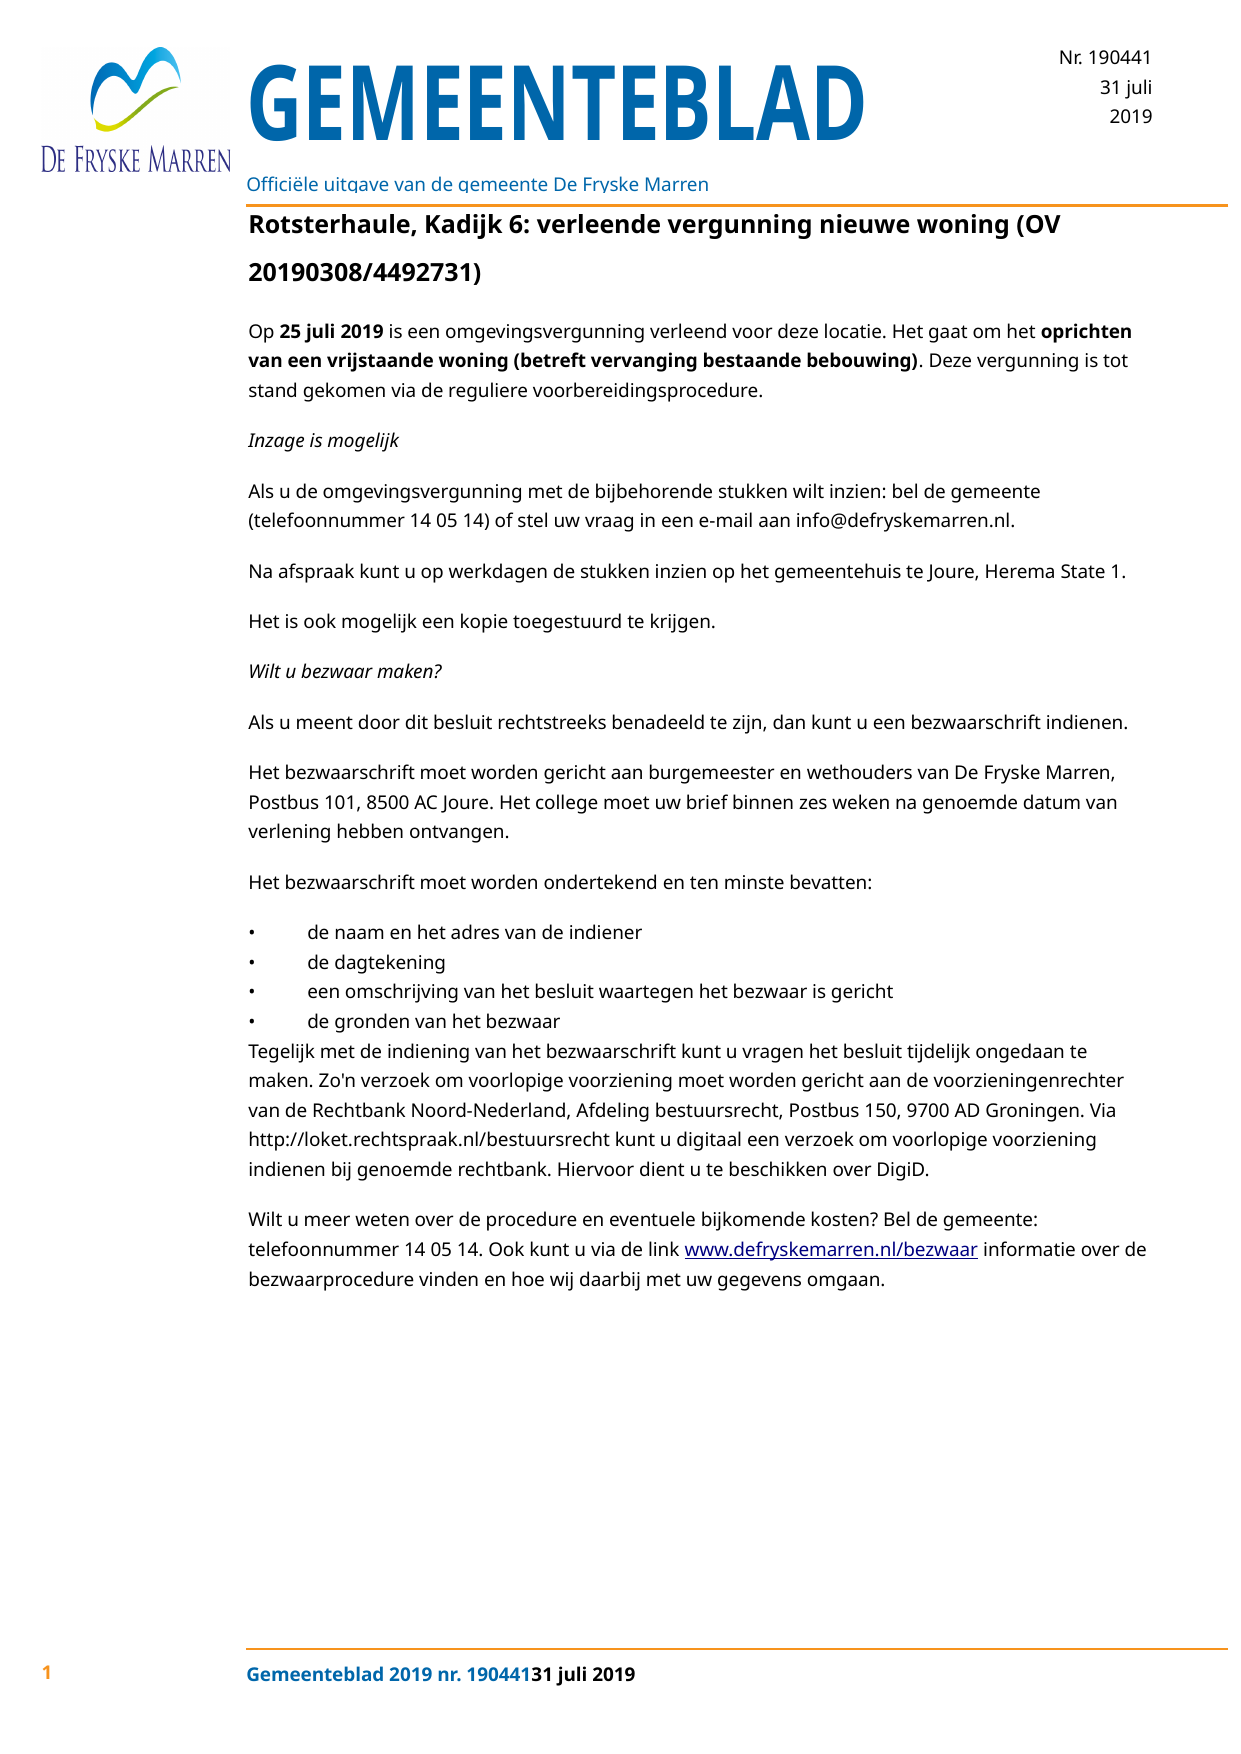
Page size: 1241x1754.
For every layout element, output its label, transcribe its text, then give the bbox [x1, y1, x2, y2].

list de dagtekening [248, 949, 1152, 975]
text Tegelijk met de indiening van het bezwaarschrift kunt u vragen het besluit tijdelijk ongedaan te maken. Zo'n verzoek om voorlopige voorziening moet worden gericht aan de voorzieningenrechter van de Rechtbank Noord-Nederland, Afdeling bestuursrecht, Postbus 150, 9700 AD Groningen. Via http://loket.rechtspraak.nl/bestuursrecht kunt u digitaal een verzoek om voorlopige voorziening indienen bij genoemde rechtbank. Hiervoor dient u te beschikken over DigiD. [248, 1038, 1152, 1182]
text Na afspraak kunt u op werkdagen de stukken inzien op het gemeentehuis te Joure, Herema State 1. [248, 558, 1152, 584]
picture [41, 47, 231, 172]
text Het is ook mogelijk een kopie toegestuurd te krijgen. [248, 608, 1152, 634]
list een omschrijving van het besluit waartegen het bezwaar is gericht [248, 979, 1152, 1004]
text Wilt u bezwaar maken? [248, 659, 1152, 684]
list de gronden van het bezwaar [248, 1008, 1152, 1034]
text Als u meent door dit besluit rechtstreeks benadeeld te zijn, dan kunt u een bezwaarschrift indienen. [248, 709, 1152, 735]
text Het bezwaarschrift moet worden gericht aan burgemeester en wethouders van De Fryske Marren, Postbus 101, 8500 AC Joure. Het college moet uw brief binnen zes weken na genoemde datum van verlening hebben ontvangen. [248, 759, 1152, 844]
text Als u de omgevingsvergunning met de bijbehorende stukken wilt inzien: bel de gemeente (telefoonnummer 14 05 14) of stel uw vraag in een e-mail aan info@defryskemarren.nl. [248, 478, 1152, 533]
list de naam en het adres van de indiener [248, 919, 1152, 945]
text Wilt u meer weten over de procedure en eventuele bijkomende kosten? Bel de gemeente: telefoonnummer 14 05 14. Ook kunt u via de link www.defryskemarren.nl/bezwaar informatie over de bezwaarprocedure vinden en hoe wij daarbij met uw gegevens omgaan. [248, 1207, 1152, 1292]
text Het bezwaarschrift moet worden ondertekend en ten minste bevatten: [248, 869, 1152, 895]
text Op 25 juli 2019 is een omgevingsvergunning verleend voor deze locatie. Het gaat om het oprichten van een vrijstaande woning (betreft vervanging bestaande bebouwing). Deze vergunning is tot stand gekomen via de reguliere voorbereidingsprocedure. [248, 318, 1152, 403]
text Rotsterhaule, Kadijk 6: verleende vergunning nieuwe woning (OV 20190308/4492731) [248, 207, 1152, 288]
text Inzage is mogelijk [248, 427, 1152, 453]
